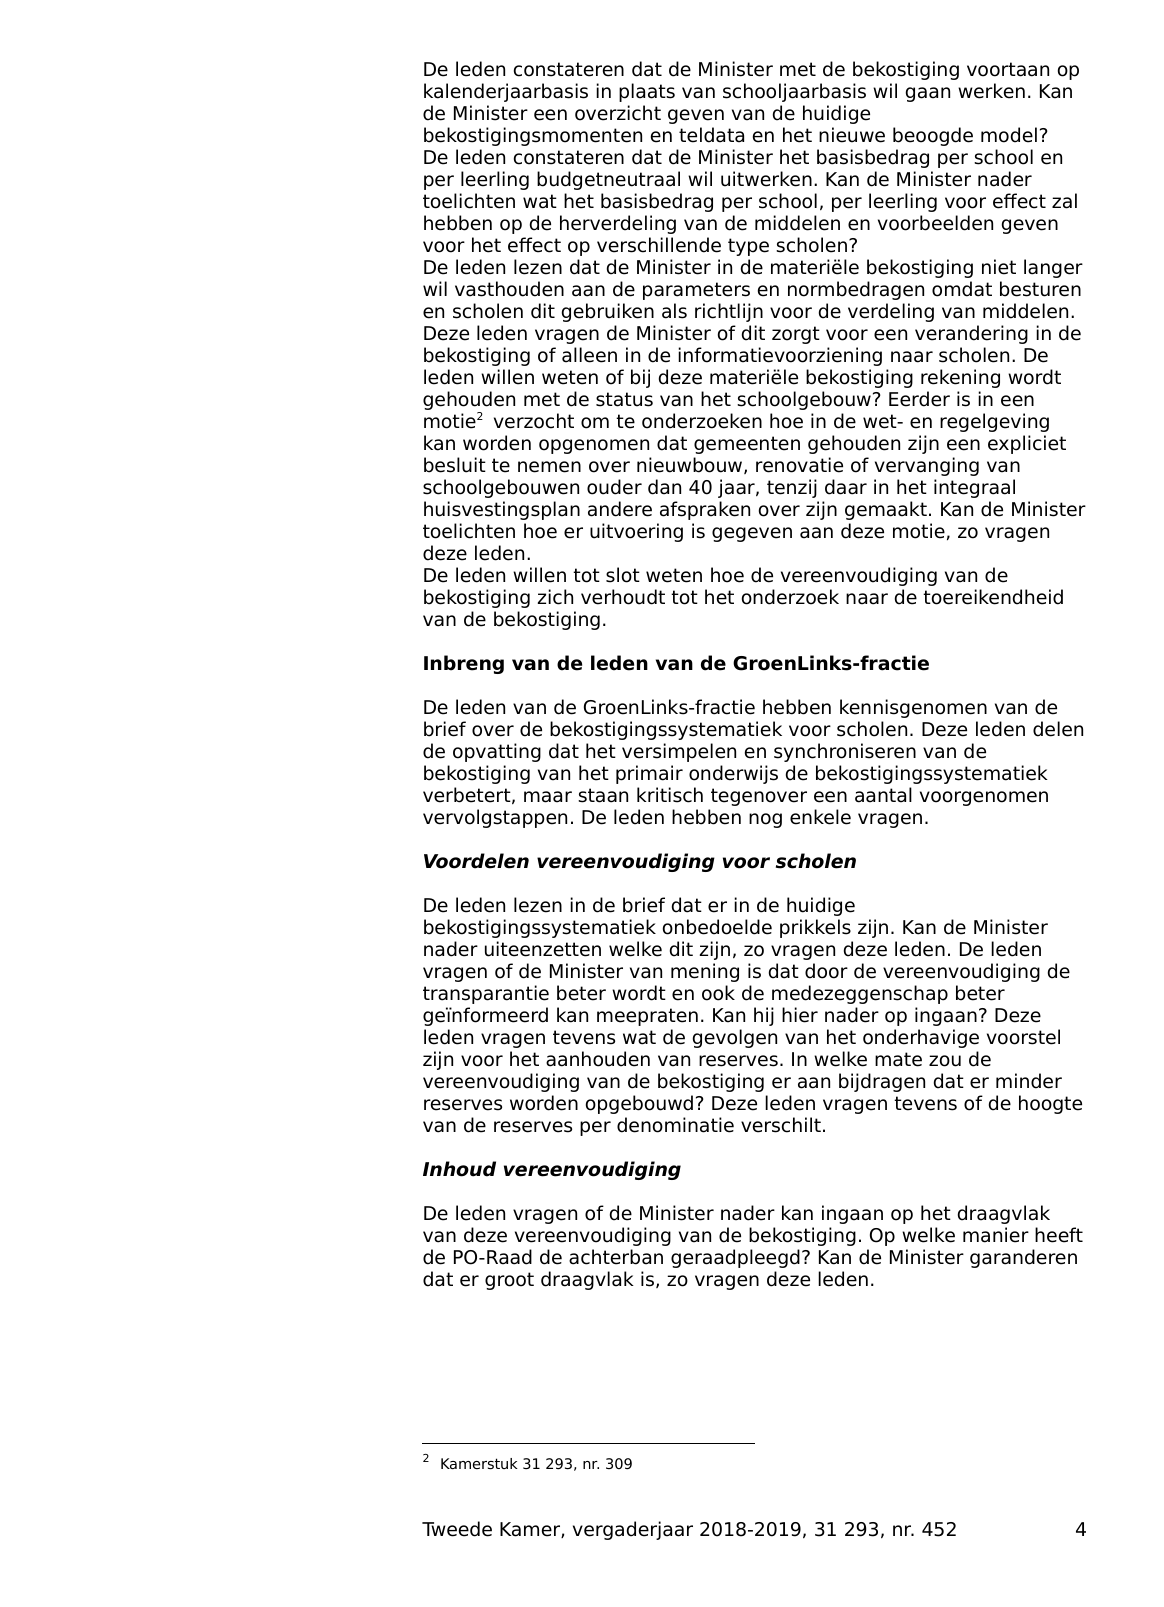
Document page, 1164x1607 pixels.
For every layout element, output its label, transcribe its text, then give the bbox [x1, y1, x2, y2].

text De leden lezen dat de Minister in de materiële bekostiging niet langer wil vasthouden aan de parameters en normbedragen omdat besturen en scholen dit gebruiken als richtlijn voor de verdeling van middelen. Deze leden vragen de Minister of dit zorgt voor een verandering in de bekostiging of alleen in de informatievoorziening naar scholen. De leden willen weten of bij deze materiële bekostiging rekening wordt gehouden met de status van het schoolgebouw? Eerder is in een motie verzocht om te onderzoeken hoe in de wet- en regelgeving kan worden opgenomen dat gemeenten gehouden zijn een expliciet besluit te nemen over nieuwbouw, renovatie of vervanging van schoolgebouwen ouder dan 40 jaar, tenzij daar in het integraal huisvestingsplan andere afspraken over zijn gemaakt. Kan de Minister toelichten hoe er uitvoering is gegeven aan deze motie, zo vragen deze leden. [422, 257, 1087, 564]
text De leden constateren dat de Minister met de bekostiging voortaan op kalenderjaarbasis in plaats van schooljaarbasis wil gaan werken. Kan de Minister een overzicht geven van de huidige bekostigingsmomenten en teldata en het nieuwe beoogde model? [422, 59, 1087, 147]
text Kamerstuk 31 293, nr. 309 [422, 1452, 1087, 1474]
subtitle Inhoud vereenvoudiging [422, 1159, 1087, 1181]
text De leden van de GroenLinks-fractie hebben kennisgenomen van de brief over de bekostigingssystematiek voor scholen. Deze leden delen de opvatting dat het versimpelen en synchroniseren van de bekostiging van het primair onderwijs de bekostigingssystematiek verbetert, maar staan kritisch tegenover een aantal voorgenomen vervolgstappen. De leden hebben nog enkele vragen. [422, 697, 1087, 829]
subtitle Voordelen vereenvoudiging voor scholen [422, 851, 1087, 873]
text De leden lezen in de brief dat er in de huidige bekostigingssystematiek onbedoelde prikkels zijn. Kan de Minister nader uiteenzetten welke dit zijn, zo vragen deze leden. De leden vragen of de Minister van mening is dat door de vereenvoudiging de transparantie beter wordt en ook de medezeggenschap beter geïnformeerd kan meepraten. Kan hij hier nader op ingaan? Deze leden vragen tevens wat de gevolgen van het onderhavige voorstel zijn voor het aanhouden van reserves. In welke mate zou de vereenvoudiging van de bekostiging er aan bijdragen dat er minder reserves worden opgebouwd? Deze leden vragen tevens of de hoogte van de reserves per denominatie verschilt. [422, 895, 1087, 1137]
subtitle Inbreng van de leden van de GroenLinks-fractie [422, 653, 1087, 675]
text De leden vragen of de Minister nader kan ingaan op het draagvlak van deze vereenvoudiging van de bekostiging. Op welke manier heeft de PO-Raad de achterban geraadpleegd? Kan de Minister garanderen dat er groot draagvlak is, zo vragen deze leden. [422, 1203, 1087, 1291]
text De leden constateren dat de Minister het basisbedrag per school en per leerling budgetneutraal wil uitwerken. Kan de Minister nader toelichten wat het basisbedrag per school, per leerling voor effect zal hebben op de herverdeling van de middelen en voorbeelden geven voor het effect op verschillende type scholen? [422, 147, 1087, 257]
text De leden willen tot slot weten hoe de vereenvoudiging van de bekostiging zich verhoudt tot het onderzoek naar de toereikendheid van de bekostiging. [422, 564, 1087, 631]
